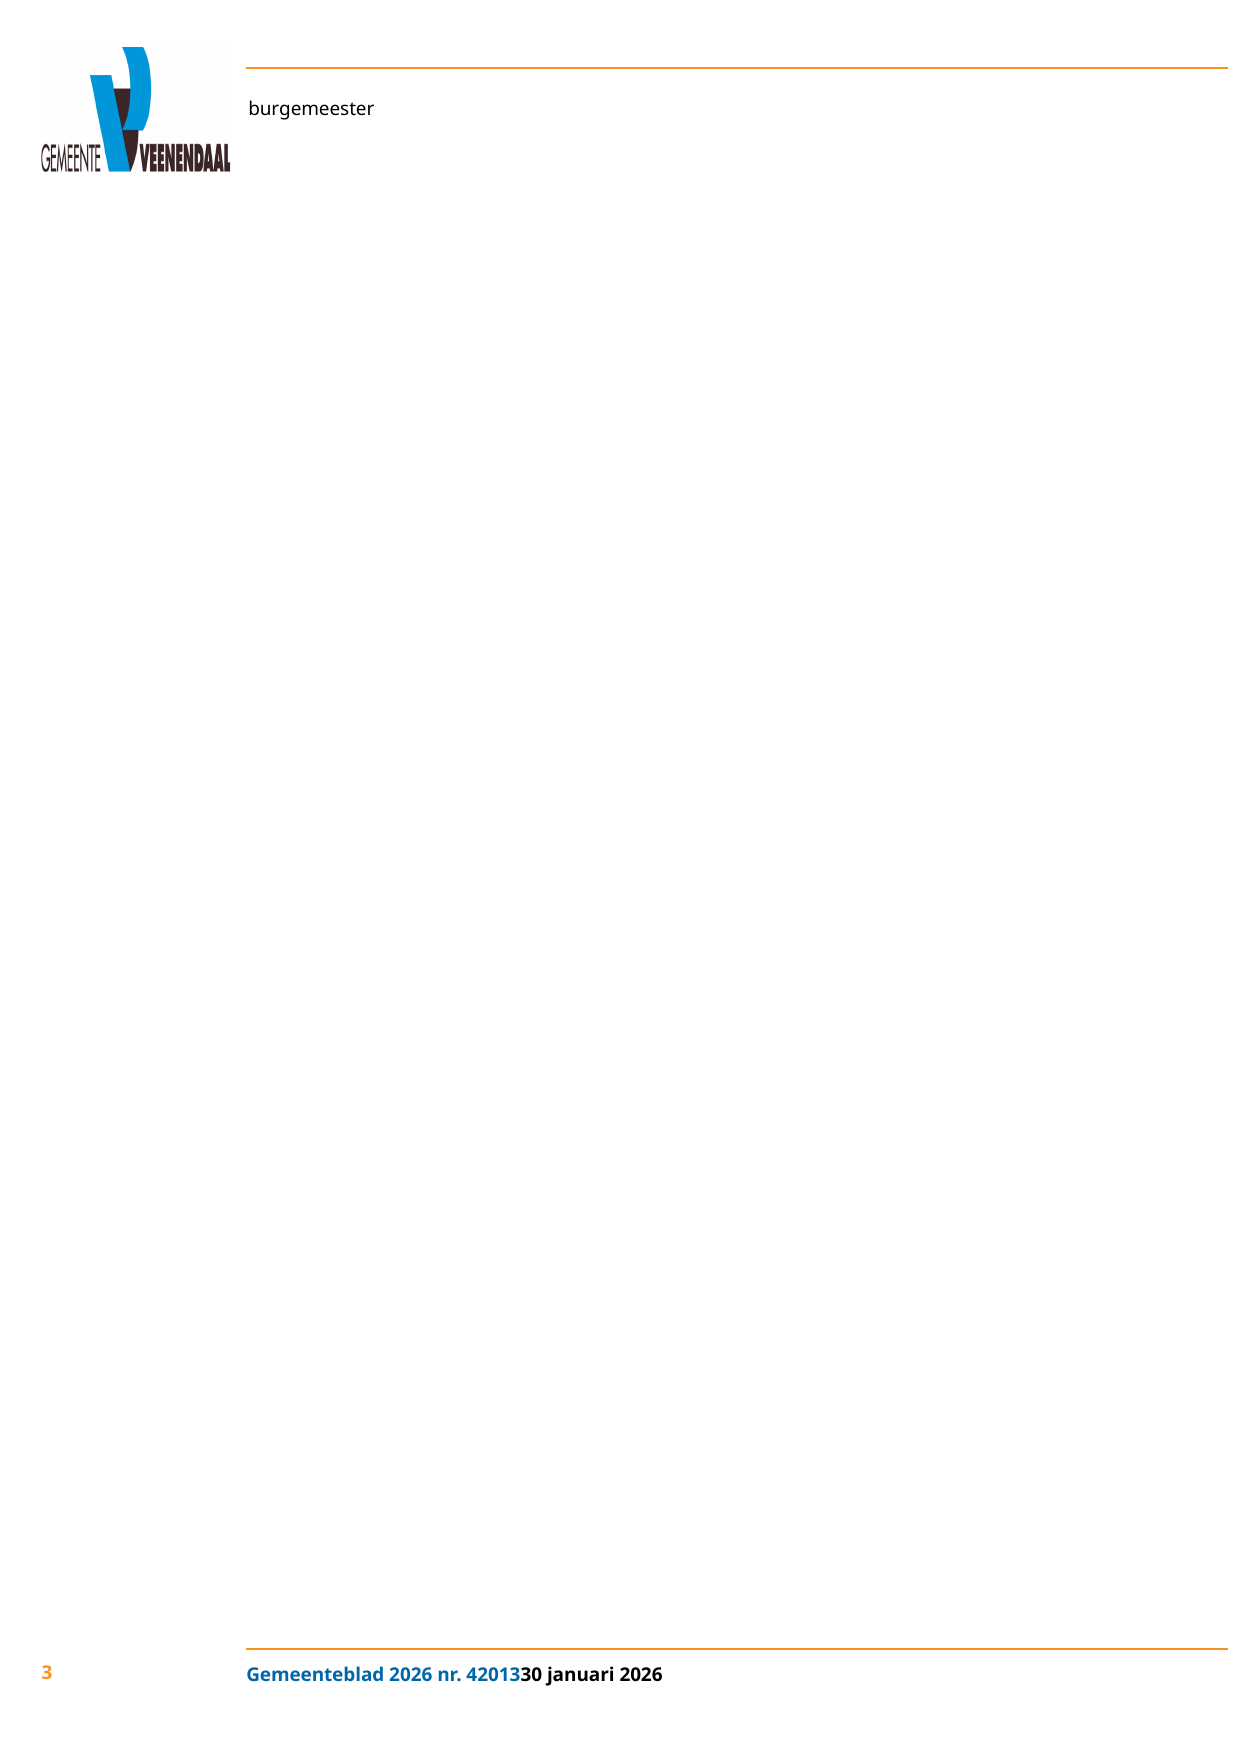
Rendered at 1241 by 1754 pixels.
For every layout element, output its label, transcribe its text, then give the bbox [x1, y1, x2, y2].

picture [123, 47, 231, 172]
text burgemeester [248, 95, 1152, 121]
picture [41, 47, 130, 172]
